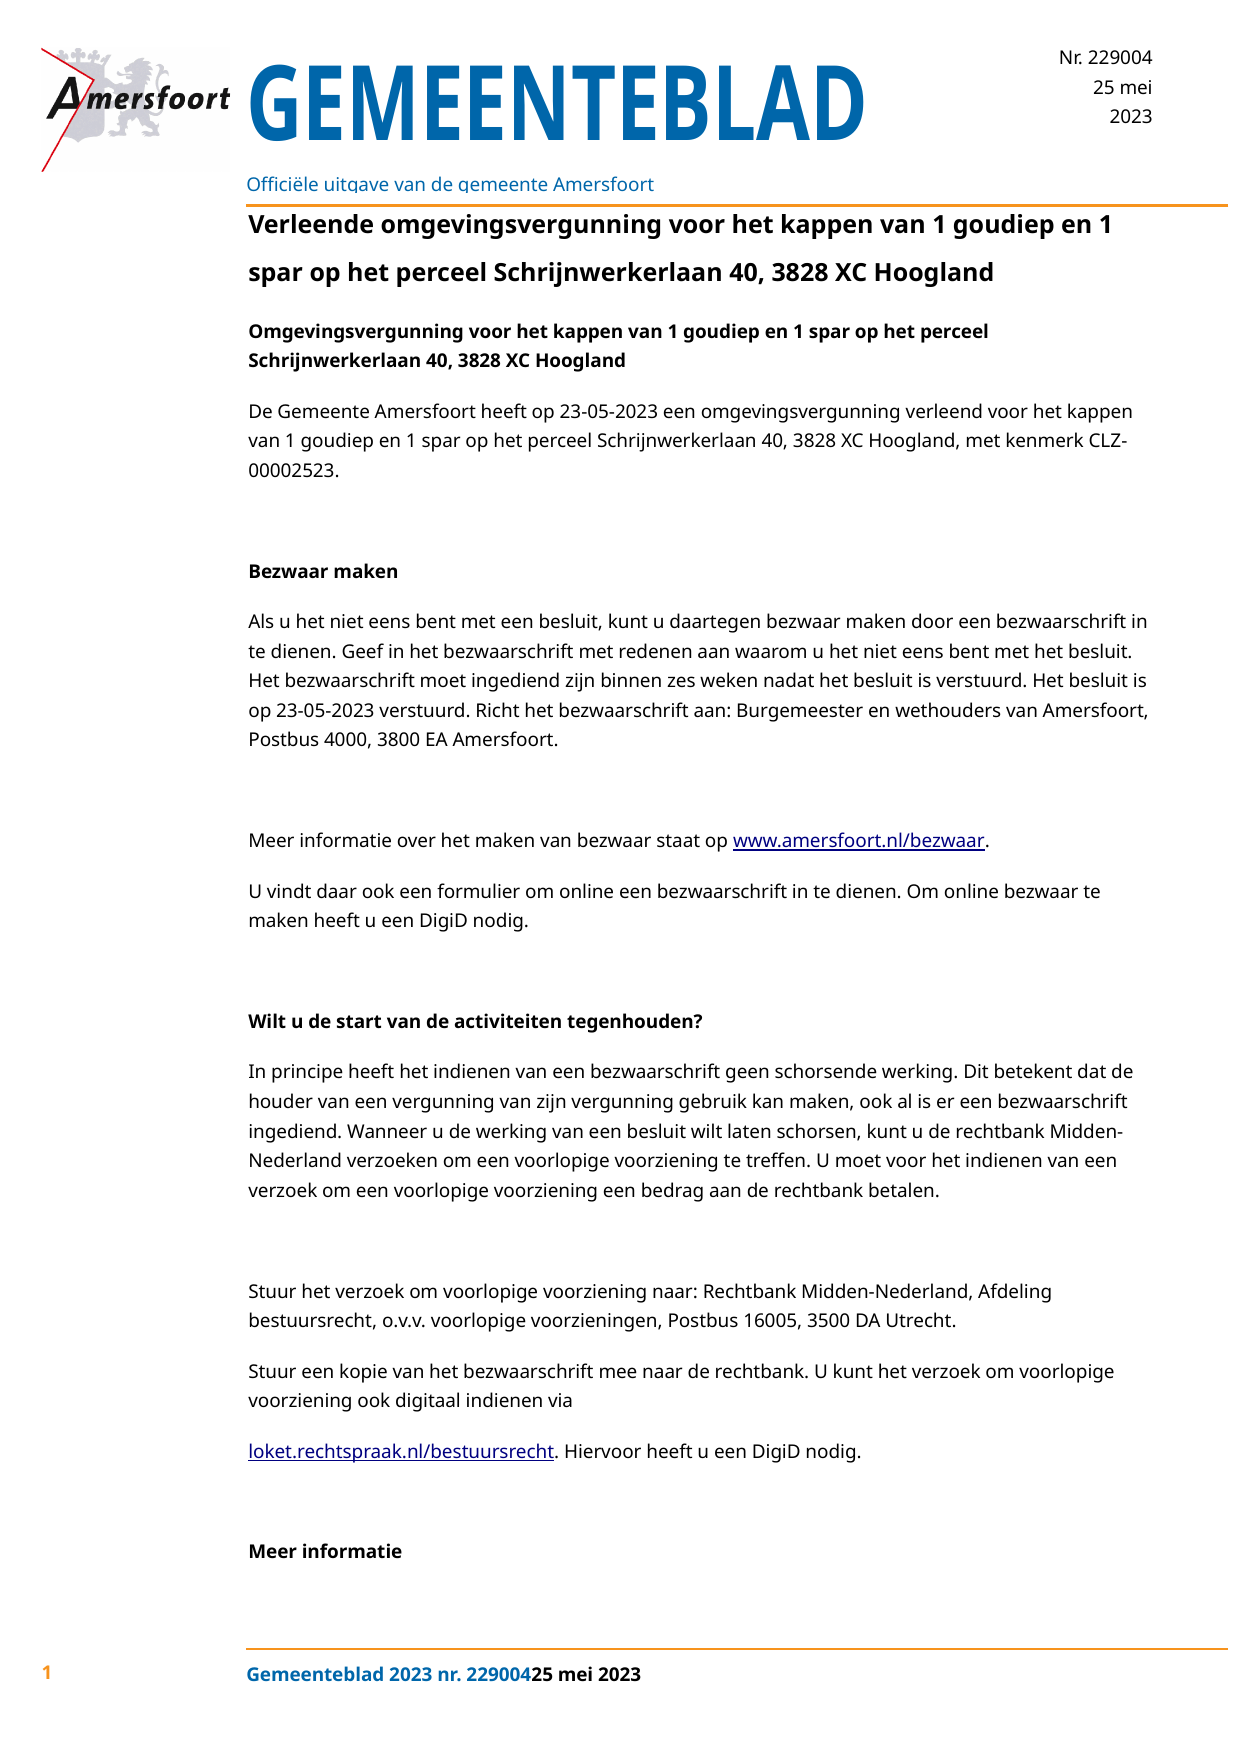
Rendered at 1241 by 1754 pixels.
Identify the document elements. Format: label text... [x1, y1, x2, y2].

text Meer informatie [248, 1539, 1152, 1564]
text Bezwaar maken [248, 558, 1152, 584]
text U vindt daar ook een formulier om online een bezwaarschrift in te dienen. Om online bezwaar te maken heeft u een DigiD nodig. [248, 878, 1152, 933]
text Omgevingsvergunning voor het kappen van 1 goudiep en 1 spar op het perceel Schrijnwerkerlaan 40, 3828 XC Hoogland [248, 318, 1152, 373]
text In principe heeft het indienen van een bezwaarschrift geen schorsende werking. Dit betekent dat de houder van een vergunning van zijn vergunning gebruik kan maken, ook al is er een bezwaarschrift ingediend. Wanneer u de werking van een besluit wilt laten schorsen, kunt u de rechtbank Midden-Nederland verzoeken om een voorlopige voorziening te treffen. U moet voor het indienen van een verzoek om een voorlopige voorziening een bedrag aan de rechtbank betalen. [248, 1059, 1152, 1203]
text Verleende omgevingsvergunning voor het kappen van 1 goudiep en 1 spar op het perceel Schrijnwerkerlaan 40, 3828 XC Hoogland [248, 207, 1152, 288]
text loket.rechtspraak.nl/bestuursrecht. Hiervoor heeft u een DigiD nodig. [248, 1438, 1152, 1464]
text Meer informatie over het maken van bezwaar staat op www.amersfoort.nl/bezwaar. [248, 827, 1152, 853]
text Stuur een kopie van het bezwaarschrift mee naar de rechtbank. U kunt het verzoek om voorlopige voorziening ook digitaal indienen via [248, 1358, 1152, 1413]
picture [41, 47, 231, 172]
text De Gemeente Amersfoort heeft op 23-05-2023 een omgevingsvergunning verleend voor het kappen van 1 goudiep en 1 spar op het perceel Schrijnwerkerlaan 40, 3828 XC Hoogland, met kenmerk CLZ-00002523. [248, 398, 1152, 483]
text Wilt u de start van de activiteiten tegenhouden? [248, 1008, 1152, 1034]
text Stuur het verzoek om voorlopige voorziening naar: Rechtbank Midden-Nederland, Afdeling bestuursrecht, o.v.v. voorlopige voorzieningen, Postbus 16005, 3500 DA Utrecht. [248, 1278, 1152, 1333]
text Als u het niet eens bent met een besluit, kunt u daartegen bezwaar maken door een bezwaarschrift in te dienen. Geef in het bezwaarschrift met redenen aan waarom u het niet eens bent met het besluit. Het bezwaarschrift moet ingediend zijn binnen zes weken nadat het besluit is verstuurd. Het besluit is op 23-05-2023 verstuurd. Richt het bezwaarschrift aan: Burgemeester en wethouders van Amersfoort, Postbus 4000, 3800 EA Amersfoort. [248, 608, 1152, 752]
